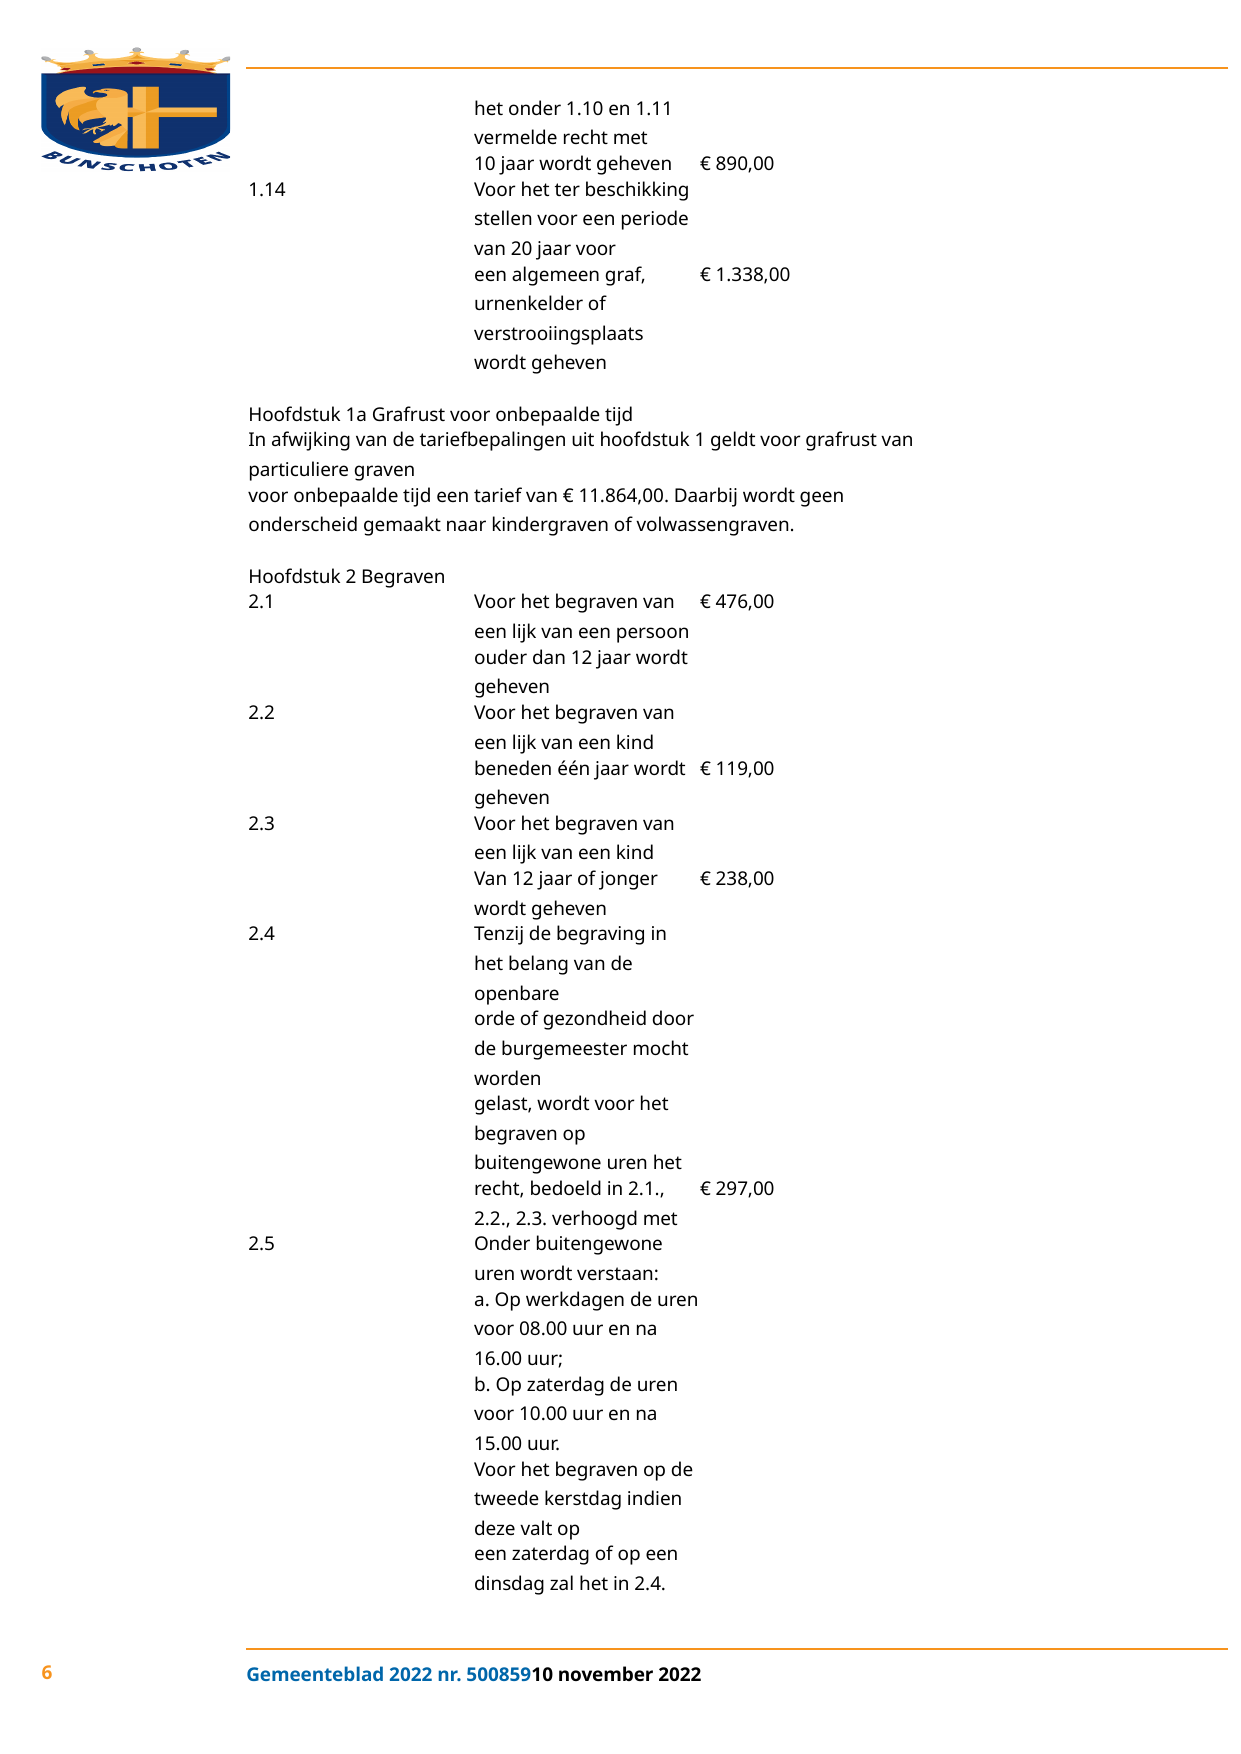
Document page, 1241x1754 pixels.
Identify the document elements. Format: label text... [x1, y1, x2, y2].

table_cell [926, 921, 1152, 1006]
table_cell [474, 537, 700, 563]
table_cell [248, 1090, 474, 1175]
table_cell € 476,00 [700, 589, 926, 644]
table_cell [248, 261, 474, 375]
table_cell [926, 810, 1152, 865]
table_cell Hoofdstuk 1a Grafrust voor onbepaalde tijd [248, 401, 926, 427]
table_cell [700, 1541, 926, 1596]
table_cell [700, 176, 926, 261]
table_cell [248, 1371, 474, 1456]
table_cell [700, 563, 926, 589]
table_cell Voor het ter beschikking stellen voor een periode van 20 jaar voor [474, 176, 700, 261]
table_cell Hoofdstuk 2 Begraven [248, 563, 700, 589]
table_cell [248, 1006, 474, 1090]
table_cell [700, 1371, 926, 1456]
table_cell een algemeen graf, urnenkelder of verstrooiingsplaats wordt geheven [474, 261, 700, 375]
table_cell 2.3 [248, 810, 474, 865]
table_cell 2.4 [248, 921, 474, 1006]
table_cell [926, 755, 1152, 810]
table_cell In afwijking van de tariefbepalingen uit hoofdstuk 1 geldt voor grafrust van particuliere graven [248, 427, 926, 482]
table_cell Van 12 jaar of jonger wordt geheven [474, 865, 700, 921]
table_cell [926, 1006, 1152, 1090]
table_cell [248, 1175, 474, 1231]
table_cell 2.5 [248, 1231, 474, 1286]
table_cell [474, 375, 700, 401]
table_cell [700, 1231, 926, 1286]
table_cell [248, 150, 474, 176]
table_cell [248, 375, 474, 401]
table_cell recht, bedoeld in 2.1., 2.2., 2.3. verhoogd met [474, 1175, 700, 1231]
picture [41, 47, 231, 172]
table_cell [926, 1090, 1152, 1175]
table_cell het onder 1.10 en 1.11 vermelde recht met [474, 95, 700, 150]
table_cell € 297,00 [700, 1175, 926, 1231]
table_cell [700, 1090, 926, 1175]
table_cell 10 jaar wordt geheven [474, 150, 700, 176]
table_cell [700, 375, 926, 401]
table_cell [248, 1456, 474, 1541]
table_cell € 1.338,00 [700, 261, 926, 375]
table_cell [700, 644, 926, 699]
table_cell [926, 150, 1152, 176]
table_cell Voor het begraven op de tweede kerstdag indien deze valt op [474, 1456, 700, 1541]
table_cell [248, 537, 474, 563]
table_cell [926, 1456, 1152, 1541]
table_cell [926, 699, 1152, 755]
table_cell Voor het begraven van een lijk van een persoon [474, 589, 700, 644]
table_cell 2.1 [248, 589, 474, 644]
table_cell b. Op zaterdag de uren voor 10.00 uur en na 15.00 uur. [474, 1371, 700, 1456]
table_cell [926, 427, 1152, 482]
table_cell [700, 95, 926, 150]
table_cell [926, 1371, 1152, 1456]
table_cell beneden één jaar wordt geheven [474, 755, 700, 810]
table_cell [926, 261, 1152, 375]
table_cell [926, 644, 1152, 699]
table_cell [248, 865, 474, 921]
table_cell [926, 563, 1152, 589]
table_cell [926, 401, 1152, 427]
table_cell Voor het begraven van een lijk van een kind [474, 810, 700, 865]
table_cell ouder dan 12 jaar wordt geheven [474, 644, 700, 699]
table_cell [926, 1231, 1152, 1286]
table_cell [926, 537, 1152, 563]
table_cell € 890,00 [700, 150, 926, 176]
table_cell [926, 1286, 1152, 1371]
table_cell [700, 1456, 926, 1541]
table_cell [700, 1006, 926, 1090]
table_cell [248, 95, 474, 150]
table_cell [248, 644, 474, 699]
table_cell Tenzij de begraving in het belang van de openbare [474, 921, 700, 1006]
table_cell een zaterdag of op een dinsdag zal het in 2.4. [474, 1541, 700, 1596]
table_cell [926, 1175, 1152, 1231]
table_cell [926, 176, 1152, 261]
table_cell [926, 865, 1152, 921]
table_cell a. Op werkdagen de uren voor 08.00 uur en na 16.00 uur; [474, 1286, 700, 1371]
table_cell [700, 810, 926, 865]
table_cell [700, 1286, 926, 1371]
table_cell [248, 1286, 474, 1371]
table_cell [700, 699, 926, 755]
table_cell [926, 482, 1152, 537]
table_cell [926, 375, 1152, 401]
table_cell gelast, wordt voor het begraven op buitengewone uren het [474, 1090, 700, 1175]
table_cell orde of gezondheid door de burgemeester mocht worden [474, 1006, 700, 1090]
table_cell [926, 1541, 1152, 1596]
table_cell voor onbepaalde tijd een tarief van € 11.864,00. Daarbij wordt geen onderscheid gemaakt naar kindergraven of volwassengraven. [248, 482, 926, 537]
table_cell [248, 1541, 474, 1596]
table_cell [700, 537, 926, 563]
table_cell € 119,00 [700, 755, 926, 810]
table_cell Voor het begraven van een lijk van een kind [474, 699, 700, 755]
table_cell 1.14 [248, 176, 474, 261]
table_cell [926, 589, 1152, 644]
table_cell € 238,00 [700, 865, 926, 921]
table_cell [926, 95, 1152, 150]
table_cell [700, 921, 926, 1006]
table_cell [248, 755, 474, 810]
table_cell Onder buitengewone uren wordt verstaan: [474, 1231, 700, 1286]
table_cell 2.2 [248, 699, 474, 755]
